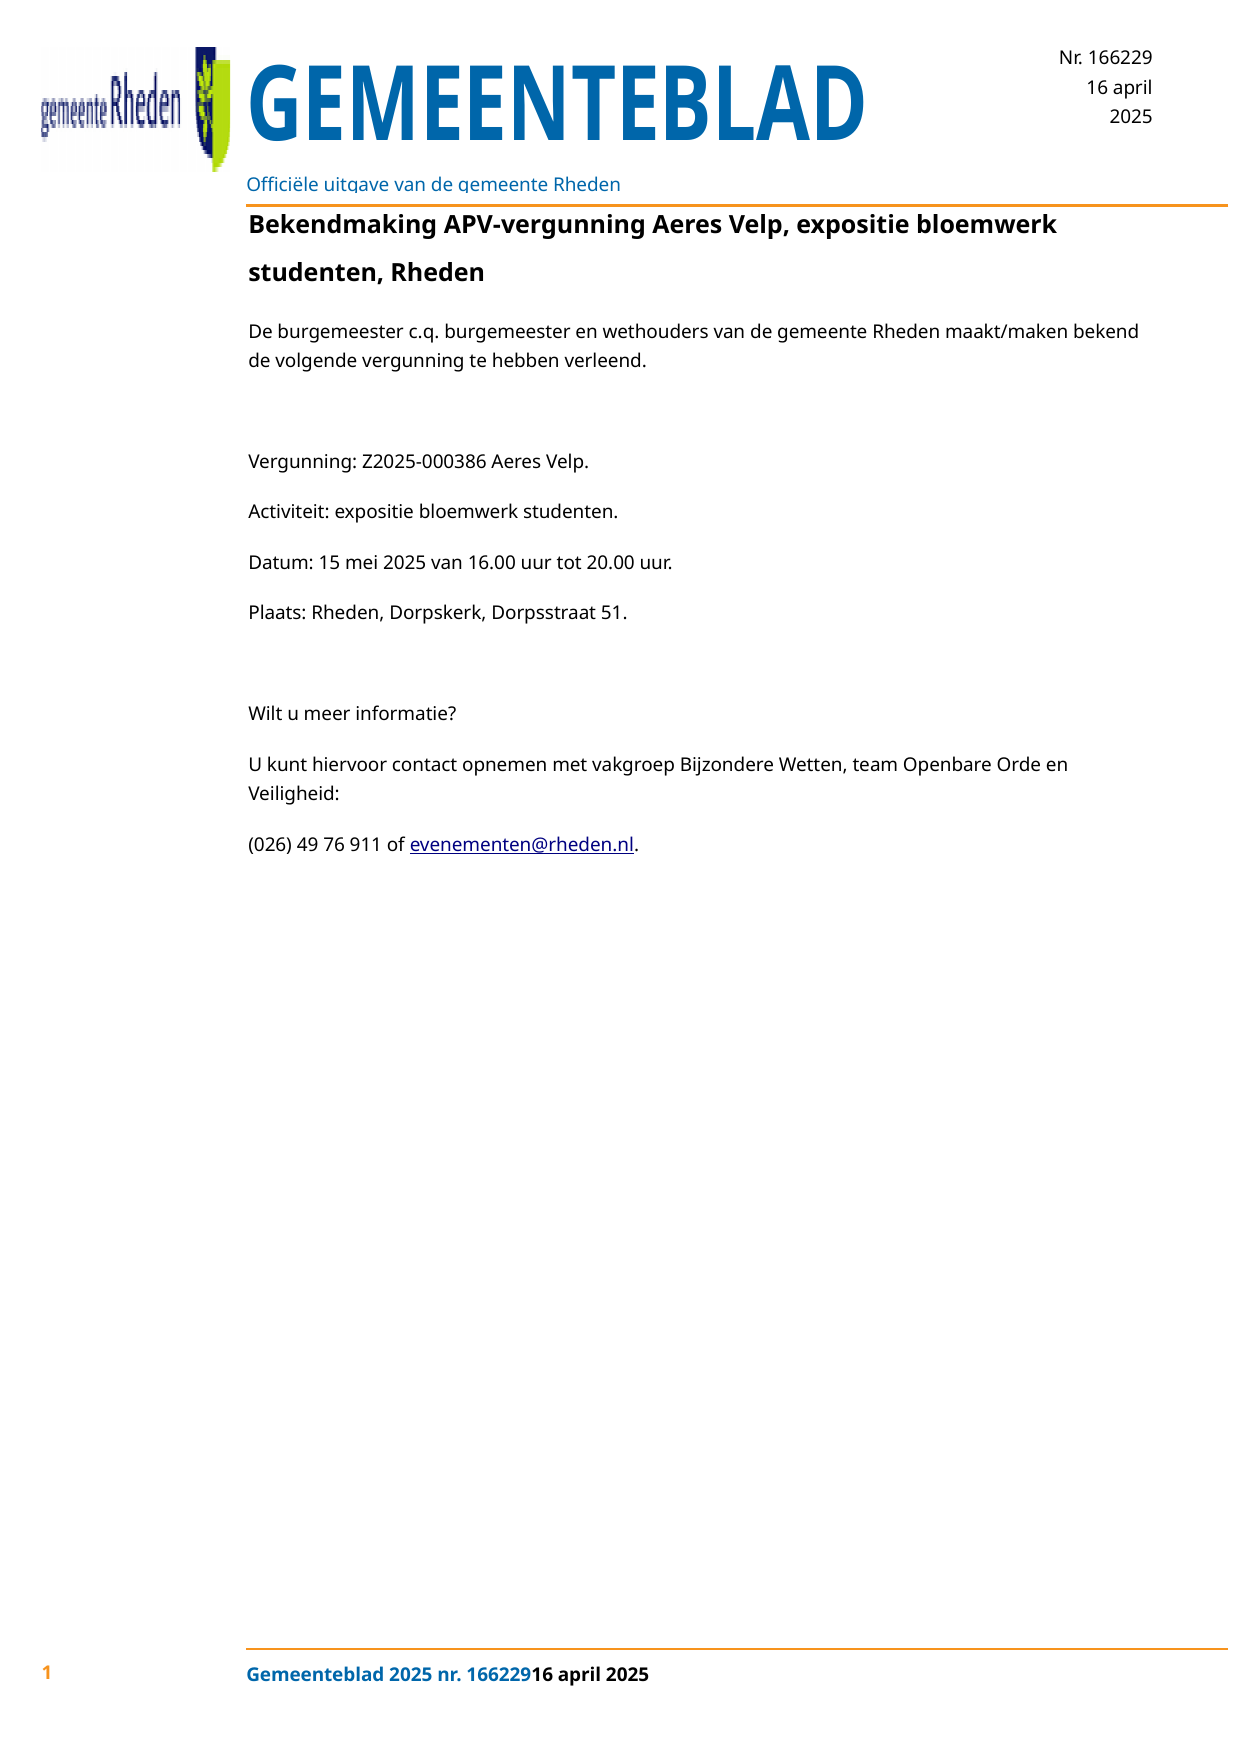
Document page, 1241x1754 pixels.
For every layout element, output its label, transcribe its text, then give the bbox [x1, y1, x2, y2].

picture [41, 47, 231, 172]
text Vergunning: Z2025-000386 Aeres Velp. [248, 448, 1152, 474]
text U kunt hiervoor contact opnemen met vakgroep Bijzondere Wetten, team Openbare Orde en Veiligheid: [248, 751, 1152, 806]
text Bekendmaking APV-vergunning Aeres Velp, expositie bloemwerk studenten, Rheden [248, 207, 1152, 288]
text Wilt u meer informatie? [248, 700, 1152, 726]
text Plaats: Rheden, Dorpskerk, Dorpsstraat 51. [248, 599, 1152, 625]
text (026) 49 76 911 of evenementen@rheden.nl. [248, 831, 1152, 857]
text Datum: 15 mei 2025 van 16.00 uur tot 20.00 uur. [248, 549, 1152, 575]
text De burgemeester c.q. burgemeester en wethouders van de gemeente Rheden maakt/maken bekend de volgende vergunning te hebben verleend. [248, 318, 1152, 373]
text Activiteit: expositie bloemwerk studenten. [248, 499, 1152, 524]
